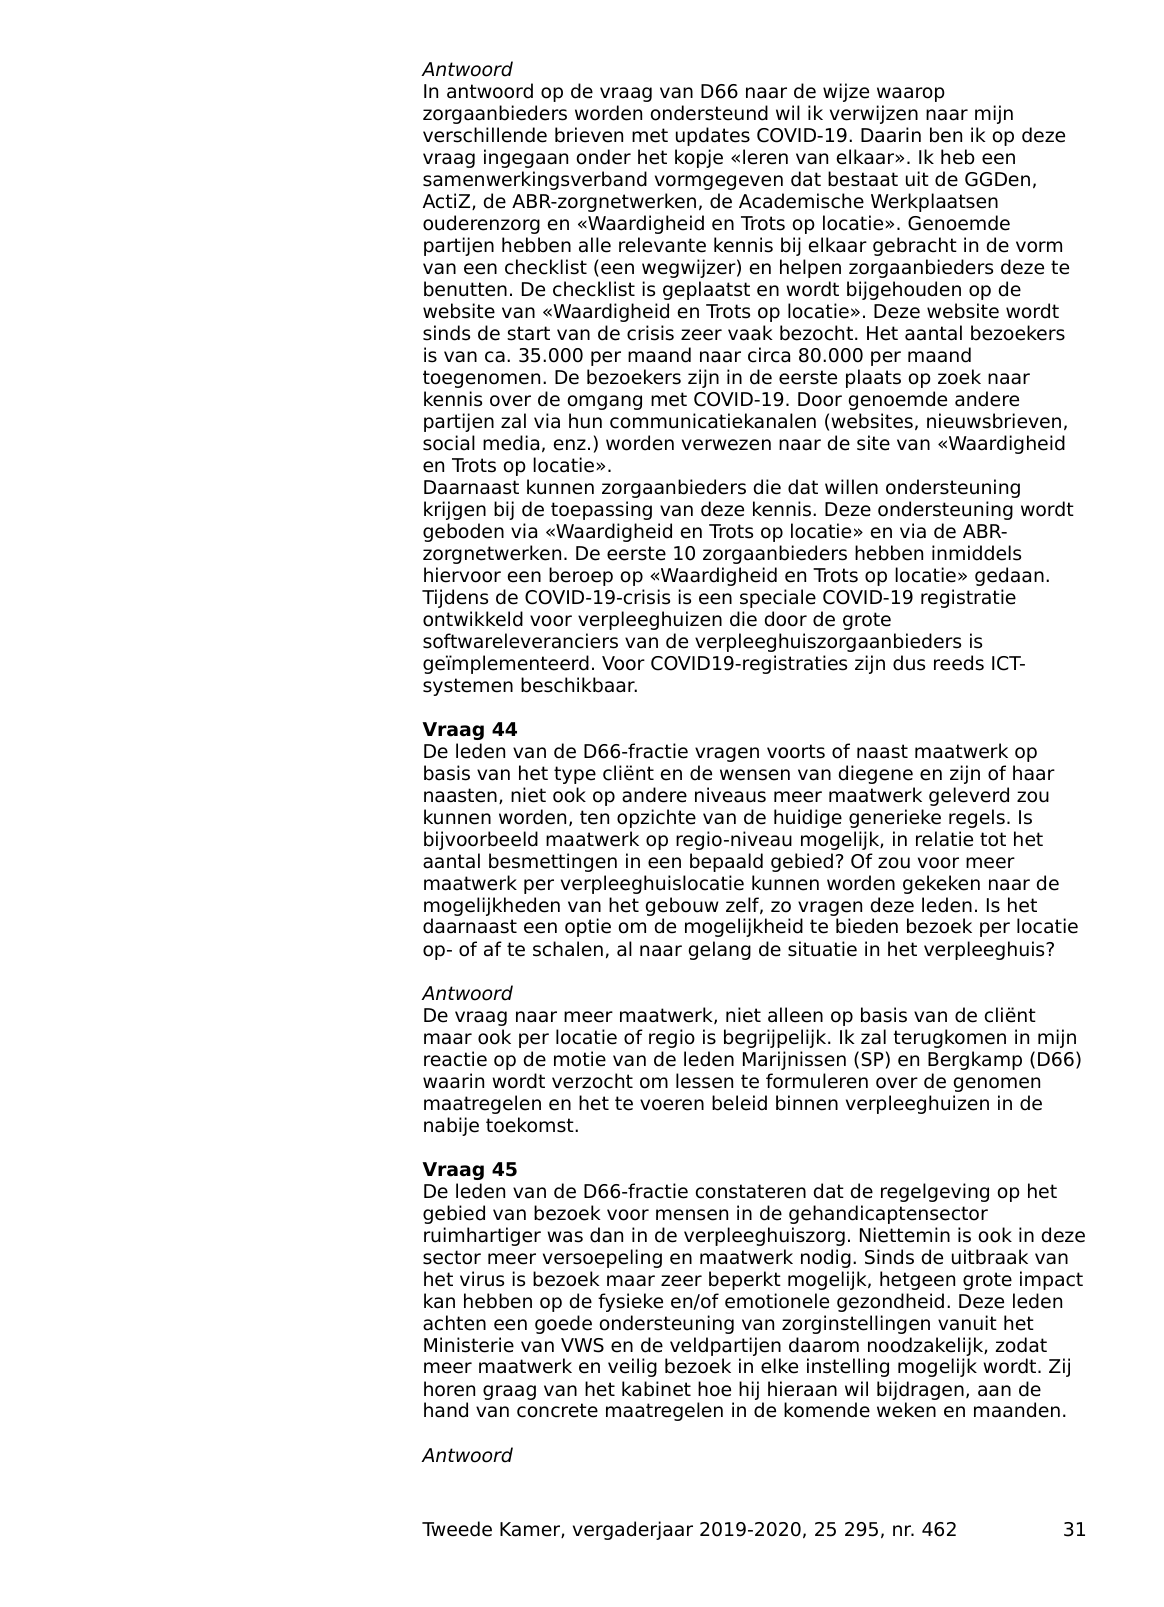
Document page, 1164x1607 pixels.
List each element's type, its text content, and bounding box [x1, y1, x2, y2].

text De vraag naar meer maatwerk, niet alleen op basis van de cliënt maar ook per locatie of regio is begrijpelijk. Ik zal terugkomen in mijn reactie op de motie van de leden Marijnissen (SP) en Bergkamp (D66) waarin wordt verzocht om lessen te formuleren over de genomen maatregelen en het te voeren beleid binnen verpleeghuizen in de nabije toekomst. [422, 1004, 1087, 1136]
text In antwoord op de vraag van D66 naar de wijze waarop zorgaanbieders worden ondersteund wil ik verwijzen naar mijn verschillende brieven met updates COVID-19. Daarin ben ik op deze vraag ingegaan onder het kopje «leren van elkaar». Ik heb een samenwerkingsverband vormgegeven dat bestaat uit de GGDen, ActiZ, de ABR-zorgnetwerken, de Academische Werkplaatsen ouderenzorg en «Waardigheid en Trots op locatie». Genoemde partijen hebben alle relevante kennis bij elkaar gebracht in de vorm van een checklist (een wegwijzer) en helpen zorgaanbieders deze te benutten. De checklist is geplaatst en wordt bijgehouden op de website van «Waardigheid en Trots op locatie». Deze website wordt sinds de start van de crisis zeer vaak bezocht. Het aantal bezoekers is van ca. 35.000 per maand naar circa 80.000 per maand toegenomen. De bezoekers zijn in de eerste plaats op zoek naar kennis over de omgang met COVID-19. Door genoemde andere partijen zal via hun communicatiekanalen (websites, nieuwsbrieven, social media, enz.) worden verwezen naar de site van «Waardigheid en Trots op locatie». [422, 81, 1087, 477]
text Vraag 45 [422, 1159, 1087, 1181]
text De leden van de D66-fractie constateren dat de regelgeving op het gebied van bezoek voor mensen in de gehandicaptensector ruimhartiger was dan in de verpleeghuiszorg. Niettemin is ook in deze sector meer versoepeling en maatwerk nodig. Sinds de uitbraak van het virus is bezoek maar zeer beperkt mogelijk, hetgeen grote impact kan hebben op de fysieke en/of emotionele gezondheid. Deze leden achten een goede ondersteuning van zorginstellingen vanuit het Ministerie van VWS en de veldpartijen daarom noodzakelijk, zodat meer maatwerk en veilig bezoek in elke instelling mogelijk wordt. Zij horen graag van het kabinet hoe hij hieraan wil bijdragen, aan de hand van concrete maatregelen in de komende weken en maanden. [422, 1181, 1087, 1422]
text Antwoord [422, 1444, 1087, 1467]
text Vraag 44 [422, 719, 1087, 741]
text Antwoord [422, 983, 1087, 1004]
text Daarnaast kunnen zorgaanbieders die dat willen ondersteuning krijgen bij de toepassing van deze kennis. Deze ondersteuning wordt geboden via «Waardigheid en Trots op locatie» en via de ABR-zorgnetwerken. De eerste 10 zorgaanbieders hebben inmiddels hiervoor een beroep op «Waardigheid en Trots op locatie» gedaan. Tijdens de COVID-19-crisis is een speciale COVID-19 registratie ontwikkeld voor verpleeghuizen die door de grote softwareleveranciers van de verpleeghuiszorgaanbieders is geïmplementeerd. Voor COVID19-registraties zijn dus reeds ICT-systemen beschikbaar. [422, 477, 1087, 696]
text Antwoord [422, 59, 1087, 81]
text De leden van de D66-fractie vragen voorts of naast maatwerk op basis van het type cliënt en de wensen van diegene en zijn of haar naasten, niet ook op andere niveaus meer maatwerk geleverd zou kunnen worden, ten opzichte van de huidige generieke regels. Is bijvoorbeeld maatwerk op regio-niveau mogelijk, in relatie tot het aantal besmettingen in een bepaald gebied? Of zou voor meer maatwerk per verpleeghuislocatie kunnen worden gekeken naar de mogelijkheden van het gebouw zelf, zo vragen deze leden. Is het daarnaast een optie om de mogelijkheid te bieden bezoek per locatie op- of af te schalen, al naar gelang de situatie in het verpleeghuis? [422, 741, 1087, 960]
